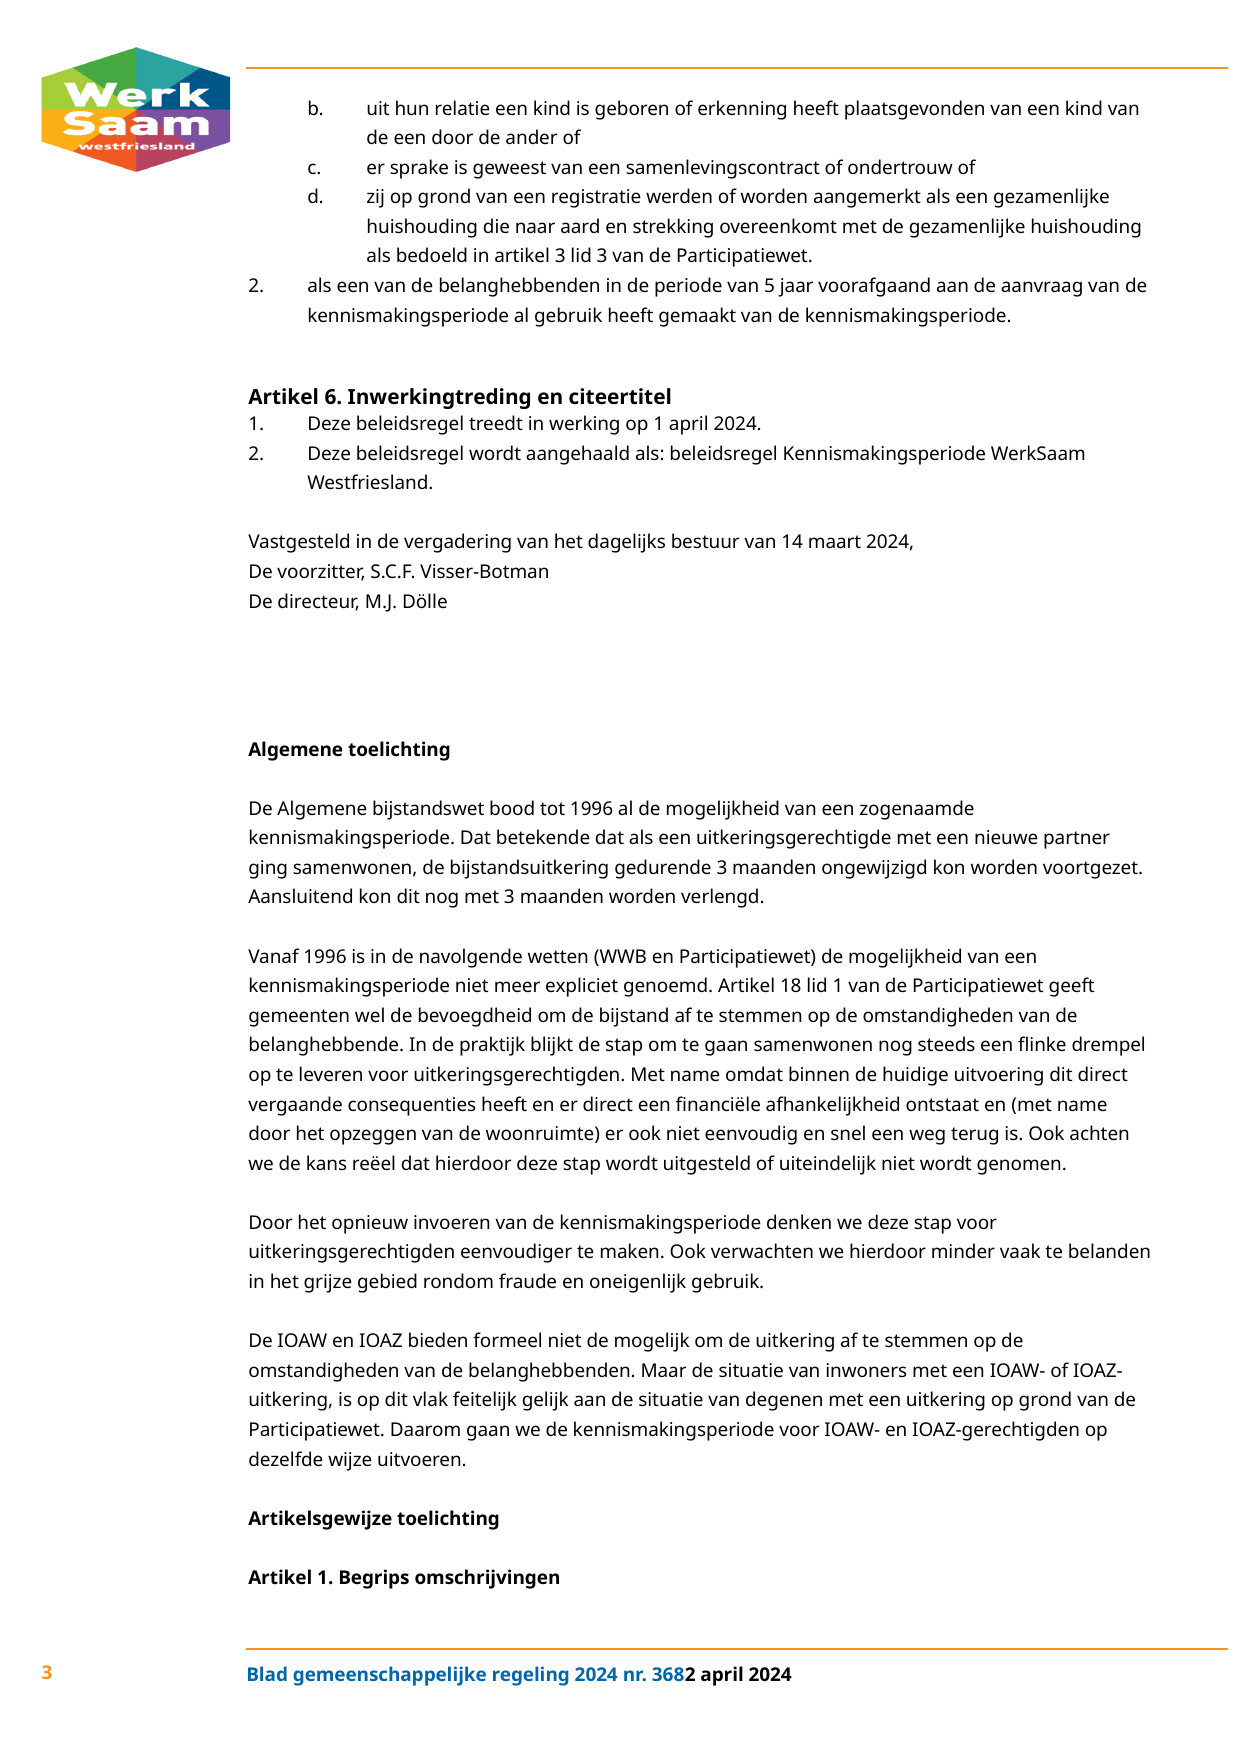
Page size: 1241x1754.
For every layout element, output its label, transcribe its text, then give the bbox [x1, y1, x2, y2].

text De voorzitter, S.C.F. Visser-Botman [248, 558, 1152, 584]
list er sprake is geweest van een samenlevingscontract of ondertrouw of [307, 154, 1152, 180]
text Artikel 6. Inwerkingtreding en citeertitel [248, 382, 1152, 410]
text Algemene toelichting [248, 736, 1152, 761]
picture [41, 47, 231, 172]
text Vanaf 1996 is in de navolgende wetten (WWB en Participatiewet) de mogelijkheid van een kennismakingsperiode niet meer expliciet genoemd. Artikel 18 lid 1 van de Participatiewet geeft gemeenten wel de bevoegdheid om de bijstand af te stemmen op de omstandigheden van de belanghebbende. In de praktijk blijkt de stap om te gaan samenwonen nog steeds een flinke drempel op te leveren voor uitkeringsgerechtigden. Met name omdat binnen de huidige uitvoering dit direct vergaande consequenties heeft en er direct een financiële afhankelijkheid ontstaat en (met name door het opzeggen van de woonruimte) er ook niet eenvoudig en snel een weg terug is. Ook achten we de kans reëel dat hierdoor deze stap wordt uitgesteld of uiteindelijk niet wordt genomen. [248, 943, 1152, 1176]
list als een van de belanghebbenden in de periode van 5 jaar voorafgaand aan de aanvraag van de kennismakingsperiode al gebruik heeft gemaakt van de kennismakingsperiode. [248, 272, 1152, 328]
text Door het opnieuw invoeren van de kennismakingsperiode denken we deze stap voor uitkeringsgerechtigden eenvoudiger te maken. Ook verwachten we hierdoor minder vaak te belanden in het grijze gebied rondom fraude en oneigenlijk gebruik. [248, 1209, 1152, 1294]
text Artikel 1. Begrips omschrijvingen [248, 1564, 1152, 1590]
text Artikelsgewijze toelichting [248, 1505, 1152, 1531]
list Deze beleidsregel wordt aangehaald als: beleidsregel Kennismakingsperiode WerkSaam Westfriesland. [248, 440, 1152, 495]
text De directeur, M.J. Dölle [248, 588, 1152, 613]
list Deze beleidsregel treedt in werking op 1 april 2024. [248, 410, 1152, 436]
list uit hun relatie een kind is geboren of erkenning heeft plaatsgevonden van een kind van de een door de ander of [307, 95, 1152, 150]
text Vastgesteld in de vergadering van het dagelijks bestuur van 14 maart 2024, [248, 529, 1152, 554]
list zij op grond van een registratie werden of worden aangemerkt als een gezamenlijke huishouding die naar aard en strekking overeenkomt met de gezamenlijke huishouding als bedoeld in artikel 3 lid 3 van de Participatiewet. [307, 183, 1152, 268]
text De IOAW en IOAZ bieden formeel niet de mogelijk om de uitkering af te stemmen op de omstandigheden van de belanghebbenden. Maar de situatie van inwoners met een IOAW- of IOAZ-uitkering, is op dit vlak feitelijk gelijk aan de situatie van degenen met een uitkering op grond van de Participatiewet. Daarom gaan we de kennismakingsperiode voor IOAW- en IOAZ-gerechtigden op dezelfde wijze uitvoeren. [248, 1327, 1152, 1471]
text De Algemene bijstandswet bood tot 1996 al de mogelijkheid van een zogenaamde kennismakingsperiode. Dat betekende dat als een uitkeringsgerechtigde met een nieuwe partner ging samenwonen, de bijstandsuitkering gedurende 3 maanden ongewijzigd kon worden voortgezet. Aansluitend kon dit nog met 3 maanden worden verlengd. [248, 795, 1152, 909]
